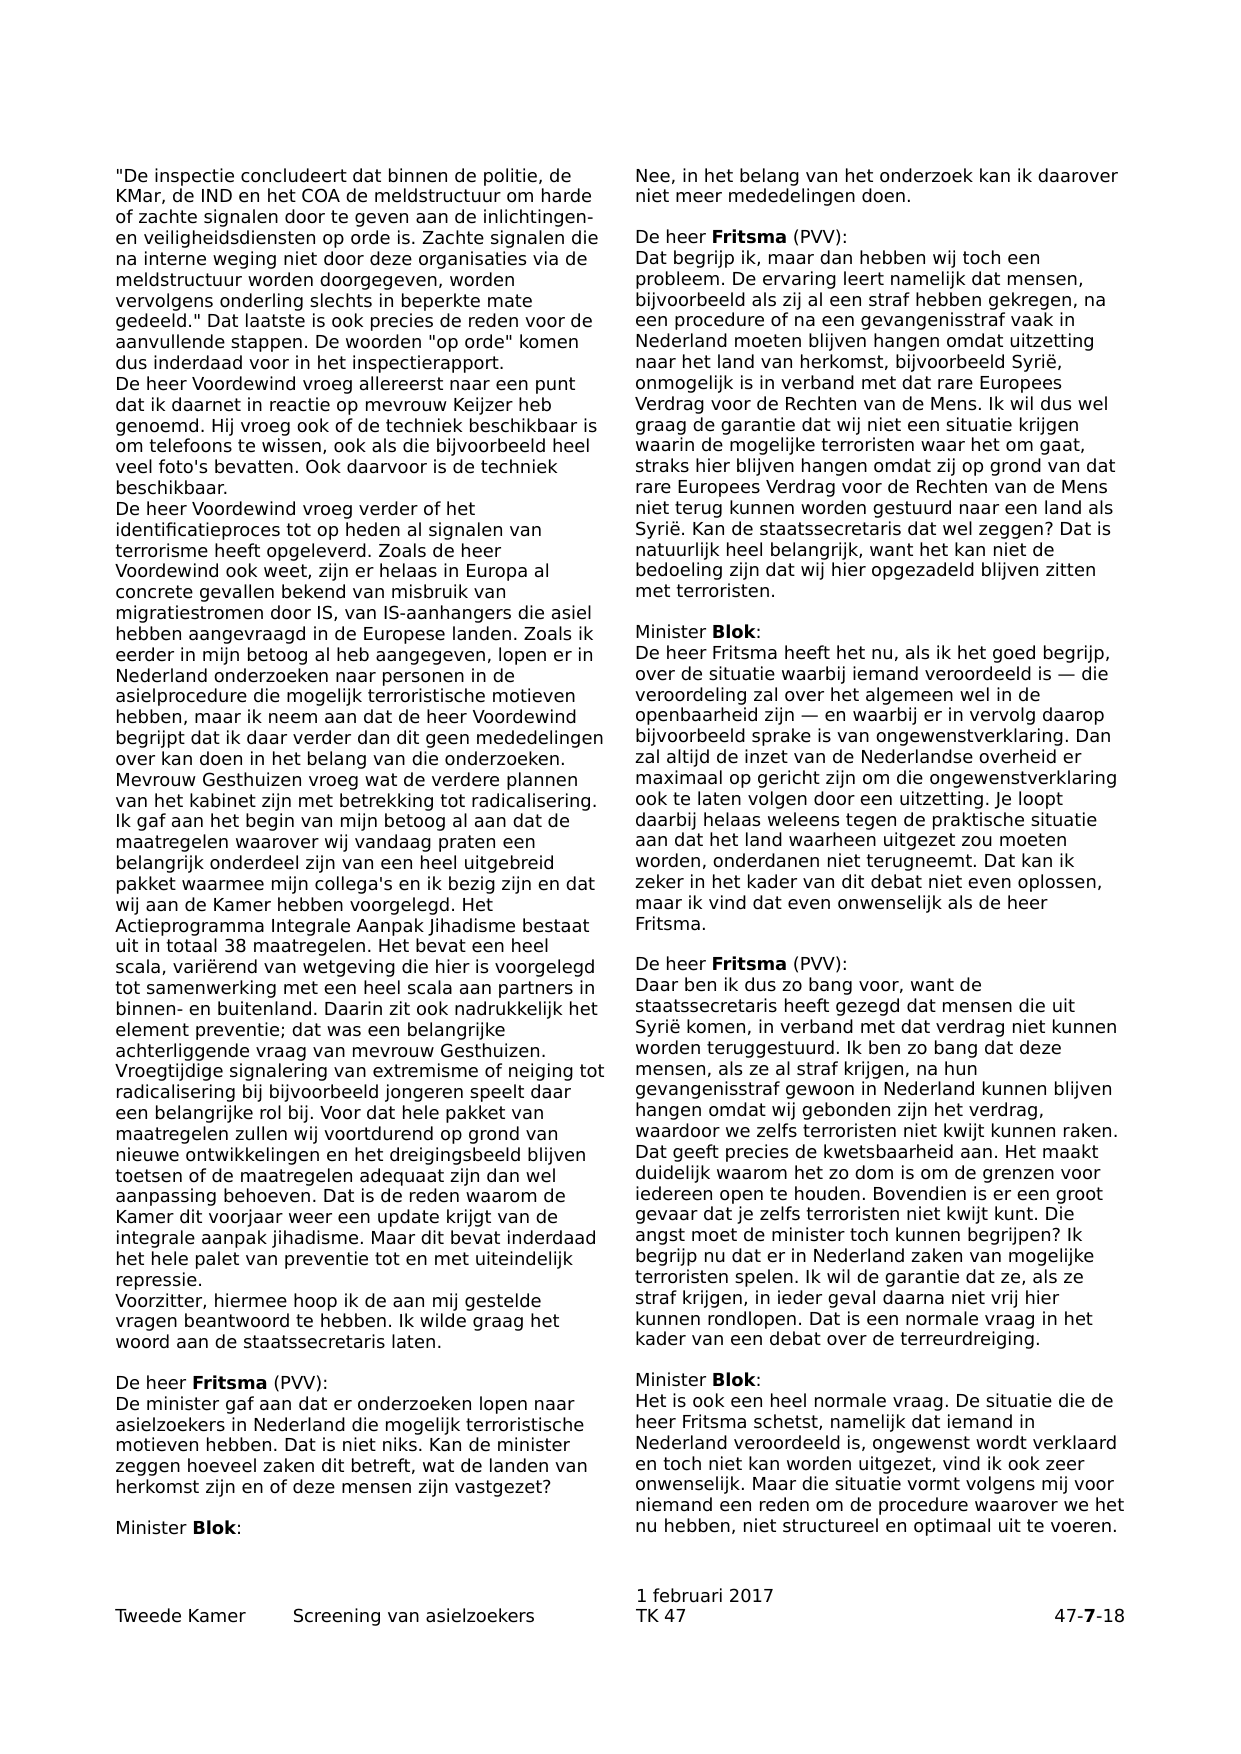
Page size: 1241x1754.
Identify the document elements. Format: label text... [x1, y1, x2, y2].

text De heer Fritsma heeft het nu, als ik het goed begrijp, over de situatie waarbij iemand veroordeeld is — die veroordeling zal over het algemeen wel in de openbaarheid zijn — en waarbij er in vervolg daarop bijvoorbeeld sprake is van ongewenstverklaring. Dan zal altijd de inzet van de Nederlandse overheid er maximaal op gericht zijn om die ongewenstverklaring ook te laten volgen door een uitzetting. Je loopt daarbij helaas weleens tegen de praktische situatie aan dat het land waarheen uitgezet zou moeten worden, onderdanen niet terugneemt. Dat kan ik zeker in het kader van dit debat niet even oplossen, maar ik vind dat even onwenselijk als de heer Fritsma. [635, 643, 1125, 934]
text Daar ben ik dus zo bang voor, want de staatssecretaris heeft gezegd dat mensen die uit Syrië komen, in verband met dat verdrag niet kunnen worden teruggestuurd. Ik ben zo bang dat deze mensen, als ze al straf krijgen, na hun gevangenisstraf gewoon in Nederland kunnen blijven hangen omdat wij gebonden zijn het verdrag, waardoor we zelfs terroristen niet kwijt kunnen raken. Dat geeft precies de kwetsbaarheid aan. Het maakt duidelijk waarom het zo dom is om de grenzen voor iedereen open te houden. Bovendien is er een groot gevaar dat je zelfs terroristen niet kwijt kunt. Die angst moet de minister toch kunnen begrijpen? Ik begrijp nu dat er in Nederland zaken van mogelijke terroristen spelen. Ik wil de garantie dat ze, als ze straf krijgen, in ieder geval daarna niet vrij hier kunnen rondlopen. Dat is een normale vraag in het kader van een debat over de terreurdreiging. [635, 975, 1125, 1350]
text Voorzitter, hiermee hoop ik de aan mij gestelde vragen beantwoord te hebben. Ik wilde graag het woord aan de staatssecretaris laten. [115, 1290, 605, 1353]
text De heer Fritsma (PVV): [115, 1373, 605, 1393]
text Minister Blok: [635, 622, 1125, 643]
text Het is ook een heel normale vraag. De situatie die de heer Fritsma schetst, namelijk dat iemand in Nederland veroordeeld is, ongewenst wordt verklaard en toch niet kan worden uitgezet, vind ik ook zeer onwenselijk. Maar die situatie vormt volgens mij voor niemand een reden om de procedure waarover we het nu hebben, niet structureel en optimaal uit te voeren. [635, 1391, 1125, 1537]
text De heer Voordewind vroeg verder of het identificatieproces tot op heden al signalen van terrorisme heeft opgeleverd. Zoals de heer Voordewind ook weet, zijn er helaas in Europa al concrete gevallen bekend van misbruik van migratiestromen door IS, van IS-aanhangers die asiel hebben aangevraagd in de Europese landen. Zoals ik eerder in mijn betoog al heb aangegeven, lopen er in Nederland onderzoeken naar personen in de asielprocedure die mogelijk terroristische motieven hebben, maar ik neem aan dat de heer Voordewind begrijpt dat ik daar verder dan dit geen mededelingen over kan doen in het belang van die onderzoeken. [115, 499, 605, 769]
text Minister Blok: [635, 1370, 1125, 1391]
text Minister Blok: [115, 1518, 605, 1538]
text De heer Fritsma (PVV): [635, 227, 1125, 248]
text De heer Fritsma (PVV): [635, 954, 1125, 975]
text "De inspectie concludeert dat binnen de politie, de KMar, de IND en het COA de meldstructuur om harde of zachte signalen door te geven aan de inlichtingen- en veiligheidsdiensten op orde is. Zachte signalen die na interne weging niet door deze organisaties via de meldstructuur worden doorgegeven, worden vervolgens onderling slechts in beperkte mate gedeeld." Dat laatste is ook precies de reden voor de aanvullende stappen. De woorden "op orde" komen dus inderdaad voor in het inspectierapport. [115, 165, 605, 374]
text Mevrouw Gesthuizen vroeg wat de verdere plannen van het kabinet zijn met betrekking tot radicalisering. Ik gaf aan het begin van mijn betoog al aan dat de maatregelen waarover wij vandaag praten een belangrijk onderdeel zijn van een heel uitgebreid pakket waarmee mijn collega's en ik bezig zijn en dat wij aan de Kamer hebben voorgelegd. Het Actieprogramma Integrale Aanpak Jihadisme bestaat uit in totaal 38 maatregelen. Het bevat een heel scala, variërend van wetgeving die hier is voorgelegd tot samenwerking met een heel scala aan partners in binnen- en buitenland. Daarin zit ook nadrukkelijk het element preventie; dat was een belangrijke achterliggende vraag van mevrouw Gesthuizen. Vroegtijdige signalering van extremisme of neiging tot radicalisering bij bijvoorbeeld jongeren speelt daar een belangrijke rol bij. Voor dat hele pakket van maatregelen zullen wij voortdurend op grond van nieuwe ontwikkelingen en het dreigingsbeeld blijven toetsen of de maatregelen adequaat zijn dan wel aanpassing behoeven. Dat is de reden waarom de Kamer dit voorjaar weer een update krijgt van de integrale aanpak jihadisme. Maar dit bevat inderdaad het hele palet van preventie tot en met uiteindelijk repressie. [115, 769, 605, 1290]
text Nee, in het belang van het onderzoek kan ik daarover niet meer mededelingen doen. [635, 165, 1125, 207]
text De minister gaf aan dat er onderzoeken lopen naar asielzoekers in Nederland die mogelijk terroristische motieven hebben. Dat is niet niks. Kan de minister zeggen hoeveel zaken dit betreft, wat de landen van herkomst zijn en of deze mensen zijn vastgezet? [115, 1393, 605, 1498]
text Dat begrijp ik, maar dan hebben wij toch een probleem. De ervaring leert namelijk dat mensen, bijvoorbeeld als zij al een straf hebben gekregen, na een procedure of na een gevangenisstraf vaak in Nederland moeten blijven hangen omdat uitzetting naar het land van herkomst, bijvoorbeeld Syrië, onmogelijk is in verband met dat rare Europees Verdrag voor de Rechten van de Mens. Ik wil dus wel graag de garantie dat wij niet een situatie krijgen waarin de mogelijke terroristen waar het om gaat, straks hier blijven hangen omdat zij op grond van dat rare Europees Verdrag voor de Rechten van de Mens niet terug kunnen worden gestuurd naar een land als Syrië. Kan de staatssecretaris dat wel zeggen? Dat is natuurlijk heel belangrijk, want het kan niet de bedoeling zijn dat wij hier opgezadeld blijven zitten met terroristen. [635, 248, 1125, 602]
text De heer Voordewind vroeg allereerst naar een punt dat ik daarnet in reactie op mevrouw Keijzer heb genoemd. Hij vroeg ook of de techniek beschikbaar is om telefoons te wissen, ook als die bijvoorbeeld heel veel foto's bevatten. Ook daarvoor is de techniek beschikbaar. [115, 374, 605, 499]
